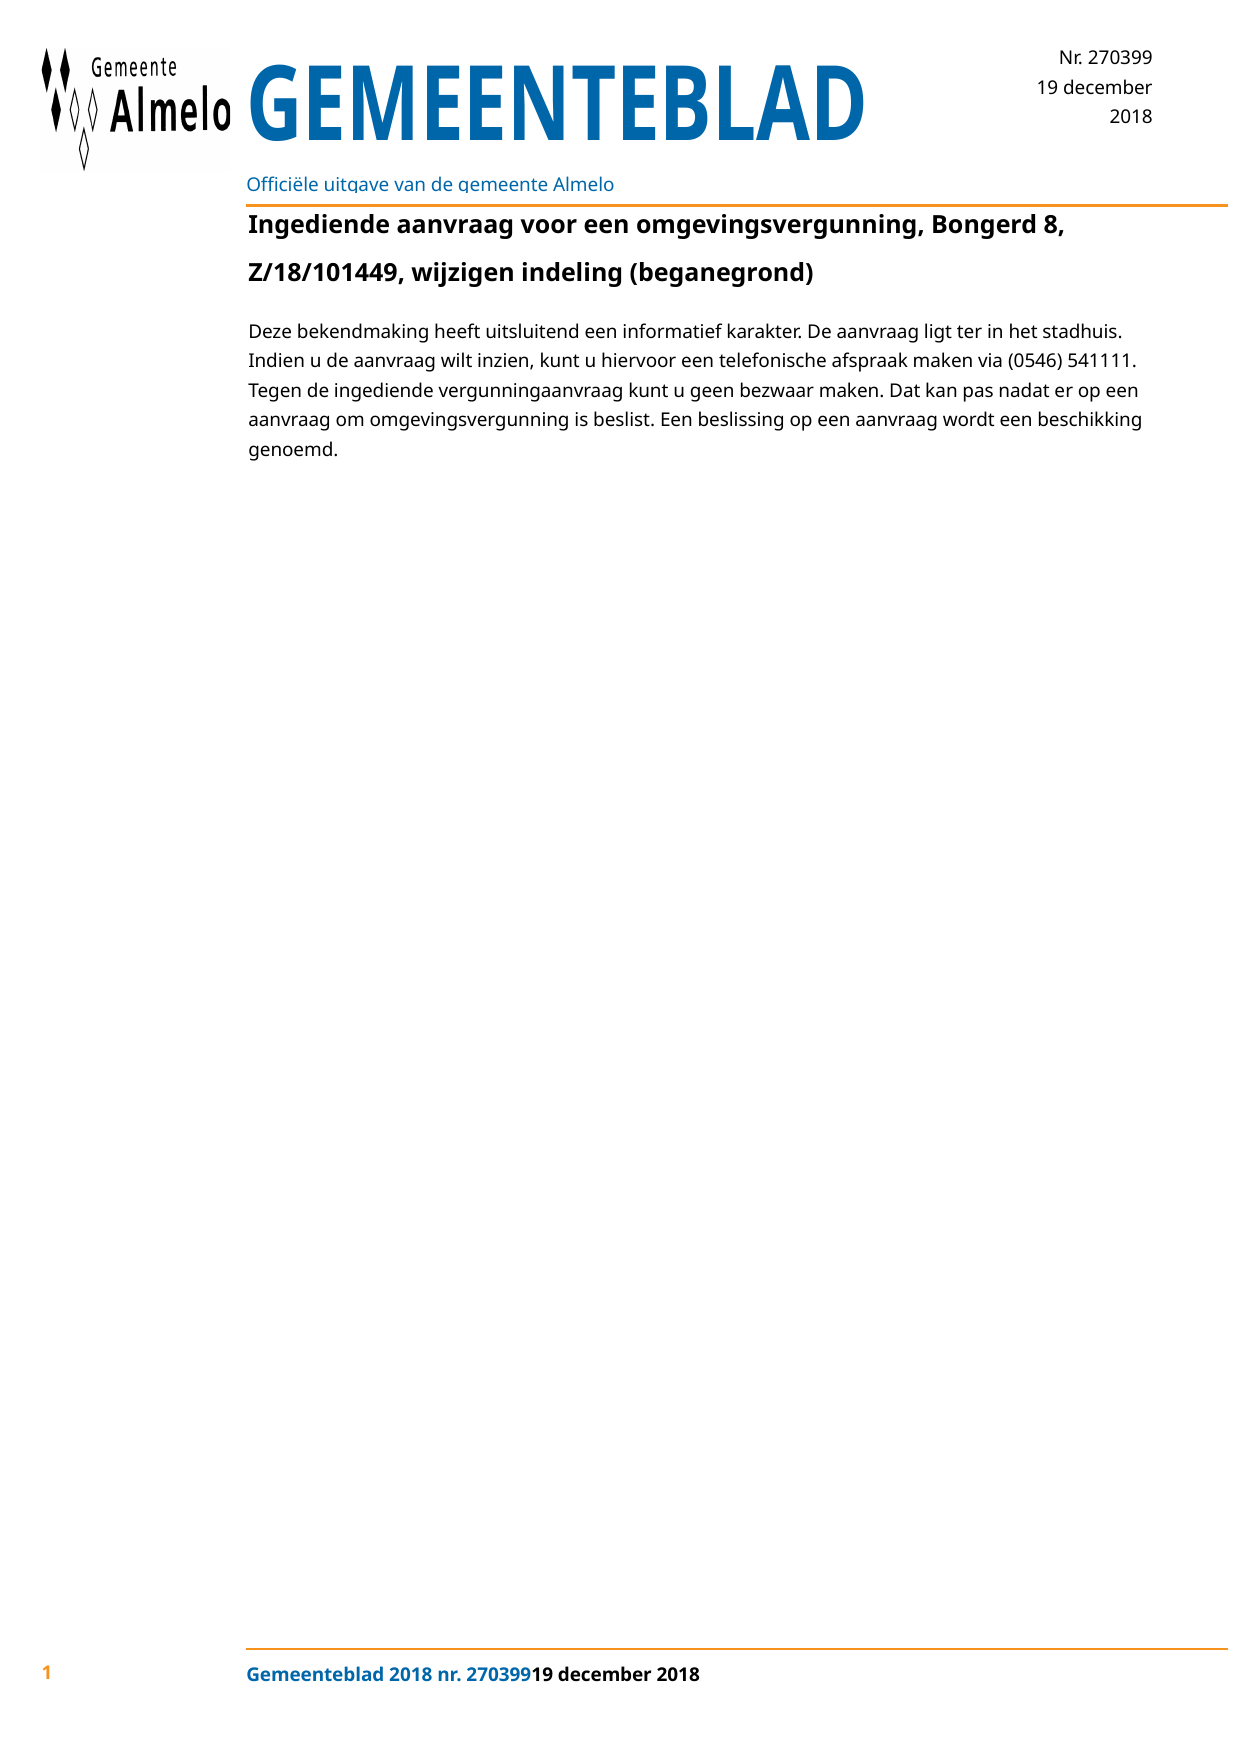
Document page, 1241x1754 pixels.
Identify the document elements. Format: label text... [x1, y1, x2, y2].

picture [41, 47, 231, 172]
text Ingediende aanvraag voor een omgevingsvergunning, Bongerd 8, Z/18/101449, wijzigen indeling (beganegrond) [248, 207, 1152, 288]
text Deze bekendmaking heeft uitsluitend een informatief karakter. De aanvraag ligt ter in het stadhuis. Indien u de aanvraag wilt inzien, kunt u hiervoor een telefonische afspraak maken via (0546) 541111. Tegen de ingediende vergunningaanvraag kunt u geen bezwaar maken. Dat kan pas nadat er op een aanvraag om omgevingsvergunning is beslist. Een beslissing op een aanvraag wordt een beschikking genoemd. [248, 318, 1152, 462]
